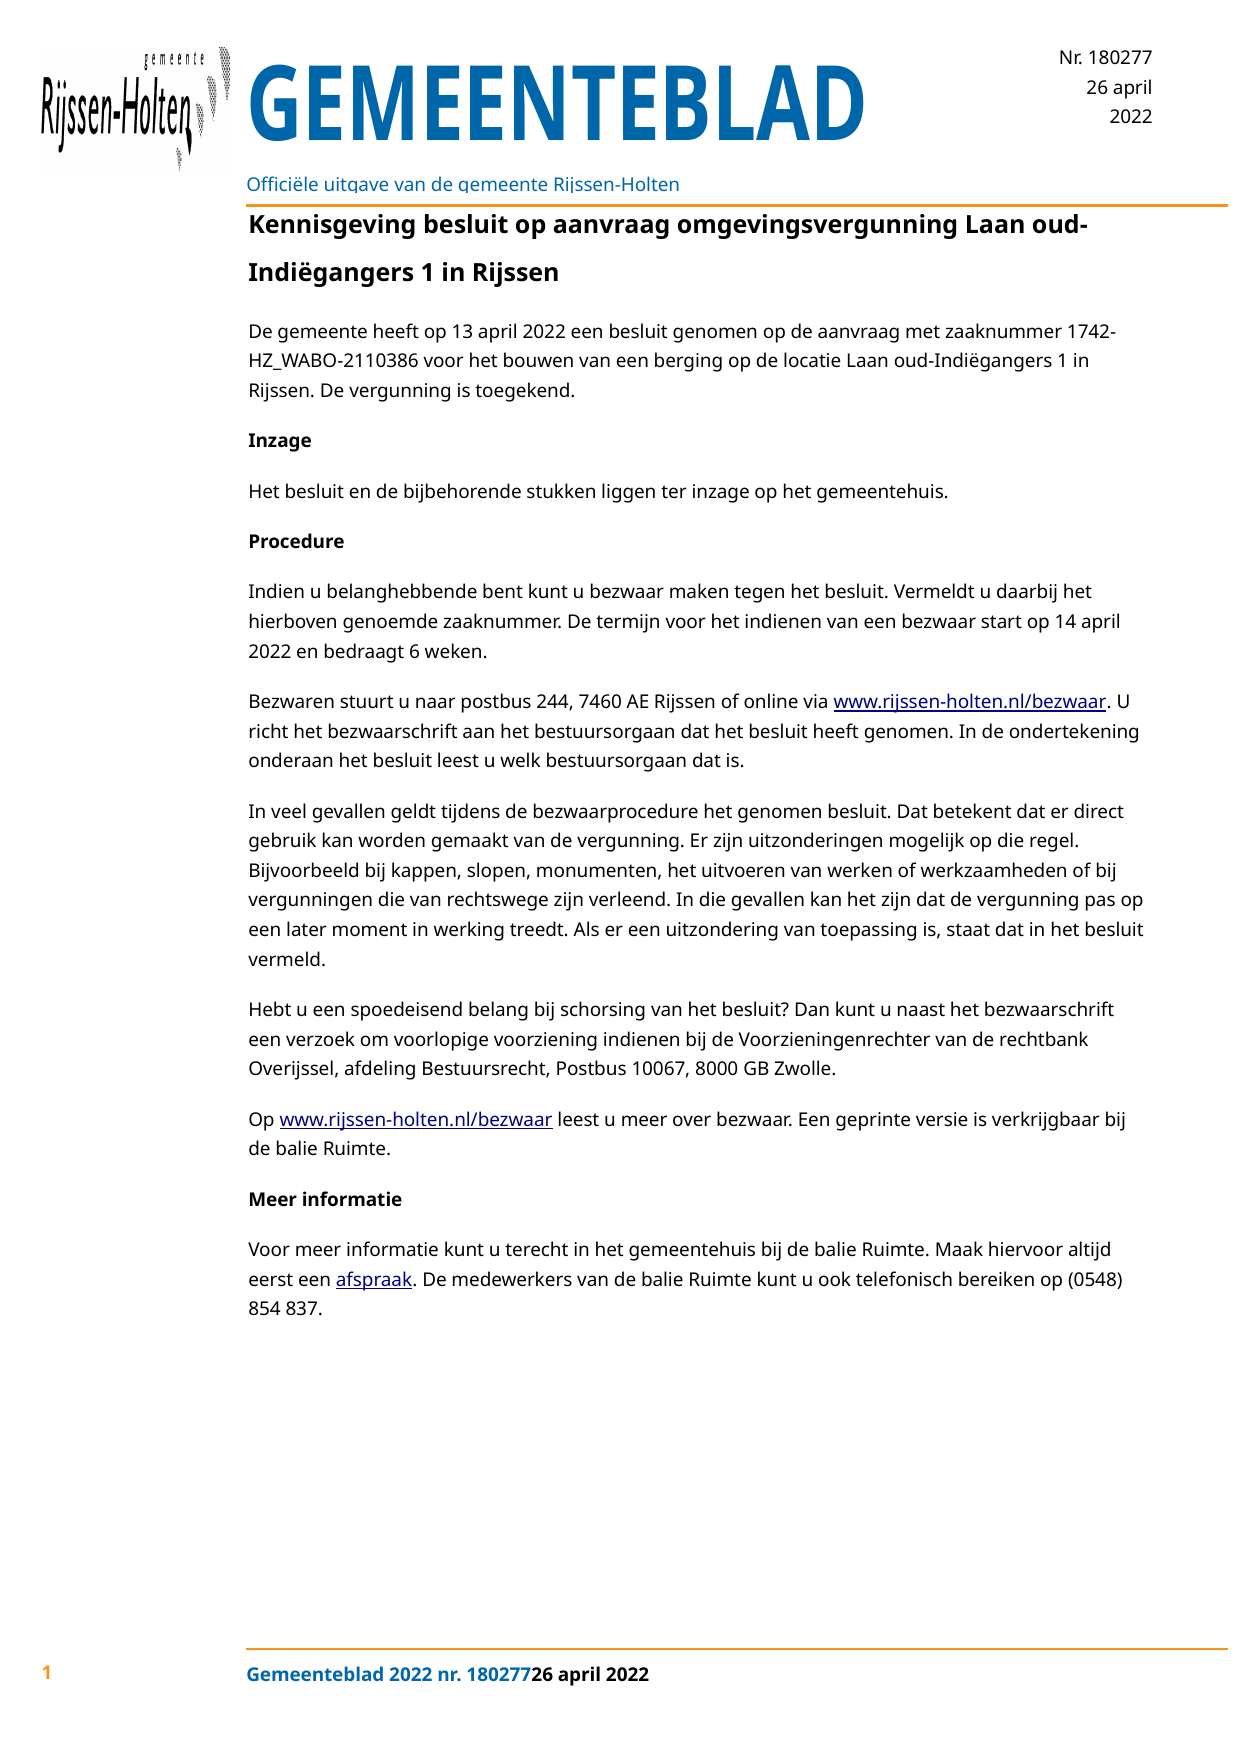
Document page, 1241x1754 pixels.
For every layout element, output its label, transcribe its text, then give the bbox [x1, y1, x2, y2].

text Kennisgeving besluit op aanvraag omgevingsvergunning Laan oud-Indiëgangers 1 in Rijssen [248, 207, 1152, 288]
text Procedure [248, 528, 1152, 554]
text Inzage [248, 427, 1152, 453]
text Meer informatie [248, 1186, 1152, 1212]
text Indien u belanghebbende bent kunt u bezwaar maken tegen het besluit. Vermeldt u daarbij het hierboven genoemde zaaknummer. De termijn voor het indienen van een bezwaar start op 14 april 2022 en bedraagt 6 weken. [248, 579, 1152, 664]
text In veel gevallen geldt tijdens de bezwaarprocedure het genomen besluit. Dat betekent dat er direct gebruik kan worden gemaakt van de vergunning. Er zijn uitzonderingen mogelijk op die regel. Bijvoorbeeld bij kappen, slopen, monumenten, het uitvoeren van werken of werkzaamheden of bij vergunningen die van rechtswege zijn verleend. In die gevallen kan het zijn dat de vergunning pas op een later moment in werking treedt. Als er een uitzondering van toepassing is, staat dat in het besluit vermeld. [248, 798, 1152, 972]
text Op www.rijssen-holten.nl/bezwaar leest u meer over bezwaar. Een geprinte versie is verkrijgbaar bij de balie Ruimte. [248, 1106, 1152, 1161]
text Hebt u een spoedeisend belang bij schorsing van het besluit? Dan kunt u naast het bezwaarschrift een verzoek om voorlopige voorziening indienen bij de Voorzieningenrechter van de rechtbank Overijssel, afdeling Bestuursrecht, Postbus 10067, 8000 GB Zwolle. [248, 996, 1152, 1081]
text Het besluit en de bijbehorende stukken liggen ter inzage op het gemeentehuis. [248, 478, 1152, 504]
text Bezwaren stuurt u naar postbus 244, 7460 AE Rijssen of online via www.rijssen-holten.nl/bezwaar. U richt het bezwaarschrift aan het bestuursorgaan dat het besluit heeft genomen. In de ondertekening onderaan het besluit leest u welk bestuursorgaan dat is. [248, 688, 1152, 773]
picture [41, 47, 231, 172]
text Voor meer informatie kunt u terecht in het gemeentehuis bij de balie Ruimte. Maak hiervoor altijd eerst een afspraak. De medewerkers van de balie Ruimte kunt u ook telefonisch bereiken op (0548) 854 837. [248, 1236, 1152, 1321]
text De gemeente heeft op 13 april 2022 een besluit genomen op de aanvraag met zaaknummer 1742-HZ_WABO-2110386 voor het bouwen van een berging op de locatie Laan oud-Indiëgangers 1 in Rijssen. De vergunning is toegekend. [248, 318, 1152, 403]
